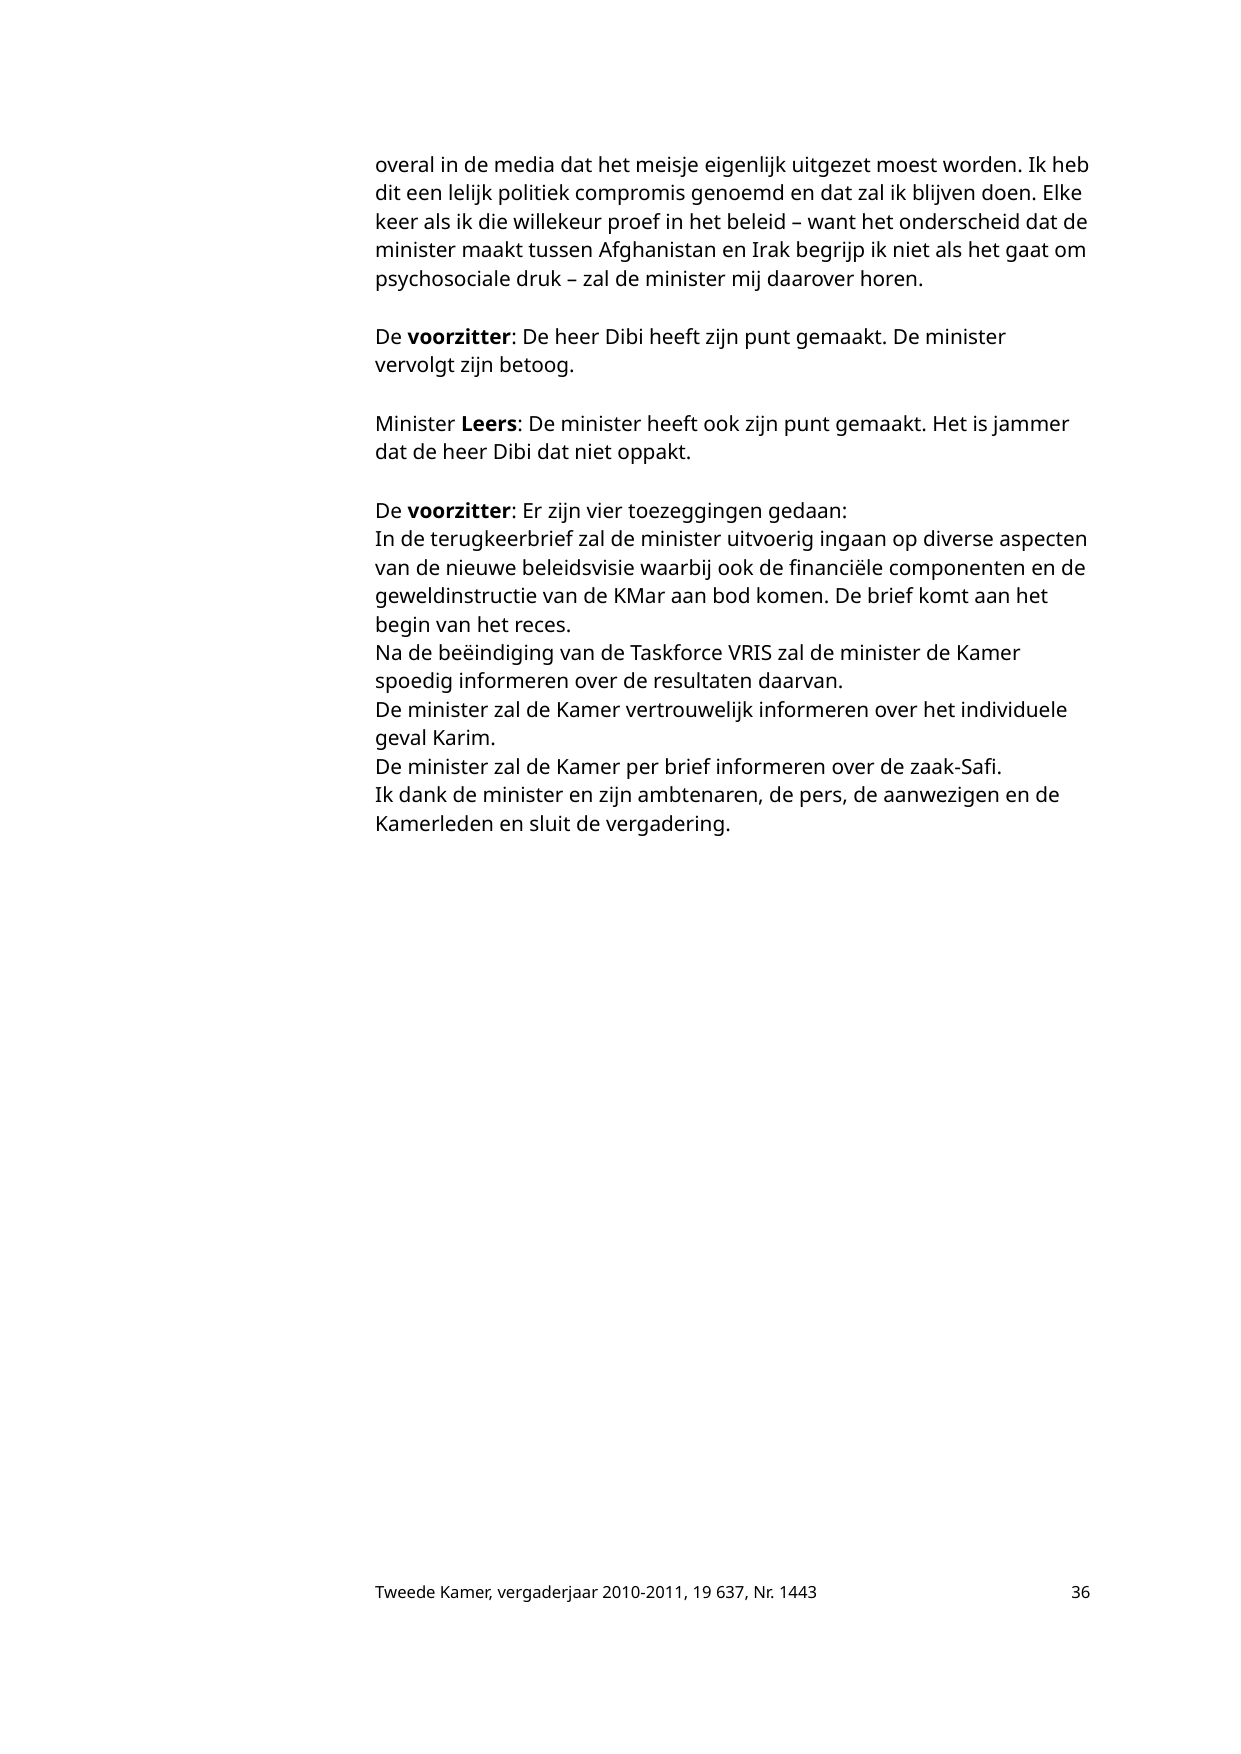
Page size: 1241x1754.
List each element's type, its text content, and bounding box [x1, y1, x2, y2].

text Na de beëindiging van de Taskforce VRIS zal de minister de Kamer spoedig informeren over de resultaten daarvan. [375, 638, 1090, 695]
text overal in de media dat het meisje eigenlijk uitgezet moest worden. Ik heb dit een lelijk politiek compromis genoemd en dat zal ik blijven doen. Elke keer als ik die willekeur proef in het beleid – want het onderscheid dat de minister maakt tussen Afghanistan en Irak begrijp ik niet als het gaat om psychosociale druk – zal de minister mij daarover horen. [375, 150, 1090, 292]
text De voorzitter: De heer Dibi heeft zijn punt gemaakt. De minister vervolgt zijn betoog. [375, 322, 1090, 379]
text In de terugkeerbrief zal de minister uitvoerig ingaan op diverse aspecten van de nieuwe beleidsvisie waarbij ook de financiële componenten en de geweldinstructie van de KMar aan bod komen. De brief komt aan het begin van het reces. [375, 524, 1090, 638]
text Ik dank de minister en zijn ambtenaren, de pers, de aanwezigen en de Kamerleden en sluit de vergadering. [375, 780, 1090, 837]
text De minister zal de Kamer per brief informeren over de zaak-Safi. [375, 752, 1090, 780]
text De minister zal de Kamer vertrouwelijk informeren over het individuele geval Karim. [375, 695, 1090, 752]
text Minister Leers: De minister heeft ook zijn punt gemaakt. Het is jammer dat de heer Dibi dat niet oppakt. [375, 409, 1090, 466]
text De voorzitter: Er zijn vier toezeggingen gedaan: [375, 496, 1090, 524]
